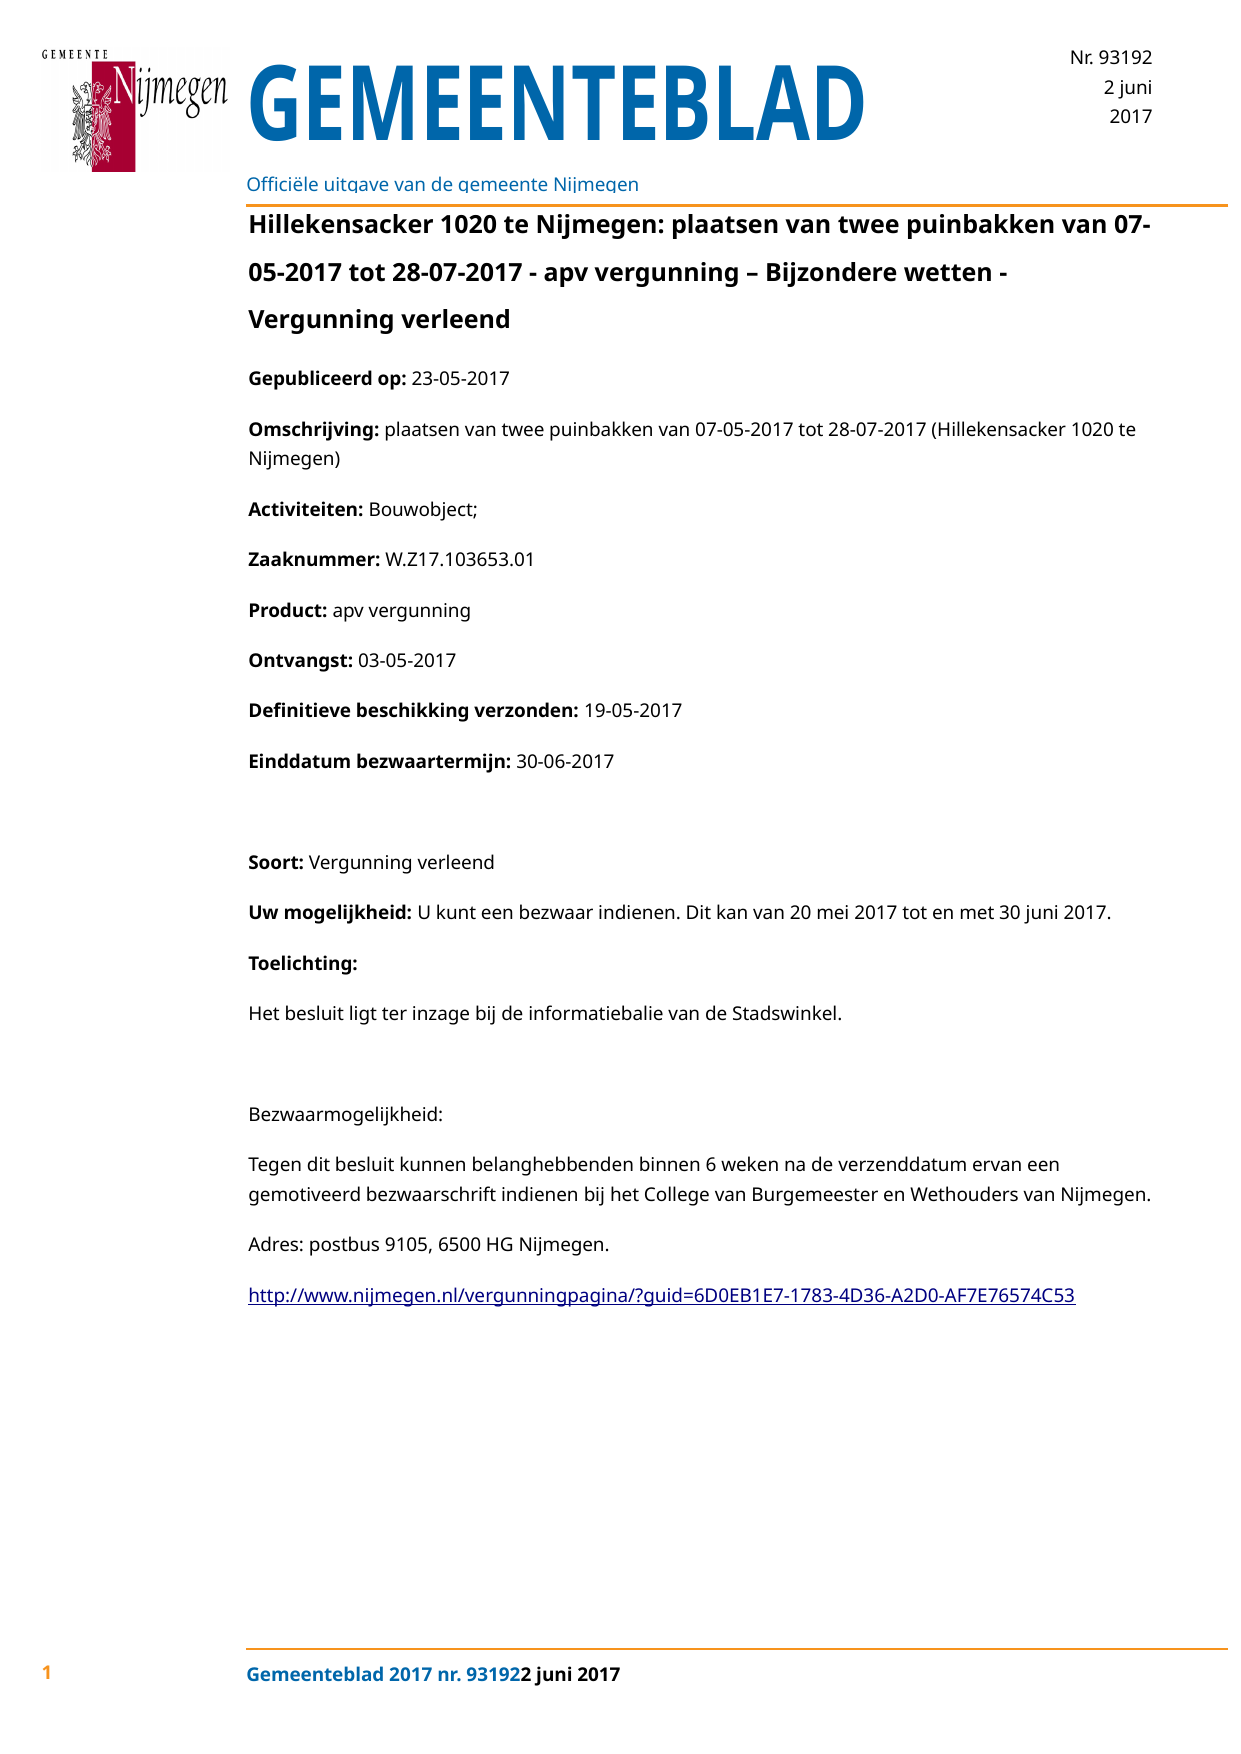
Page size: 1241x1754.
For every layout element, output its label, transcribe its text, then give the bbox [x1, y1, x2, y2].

text Tegen dit besluit kunnen belanghebbenden binnen 6 weken na de verzenddatum ervan een gemotiveerd bezwaarschrift indienen bij het College van Burgemeester en Wethouders van Nijmegen. [248, 1151, 1152, 1207]
text Het besluit ligt ter inzage bij de informatiebalie van de Stadswinkel. [248, 1000, 1152, 1026]
text Gepubliceerd op: 23-05-2017 [248, 366, 1152, 391]
picture [41, 47, 231, 172]
text Adres: postbus 9105, 6500 HG Nijmegen. [248, 1231, 1152, 1257]
text Ontvangst: 03-05-2017 [248, 647, 1152, 673]
text Zaaknummer: W.Z17.103653.01 [248, 546, 1152, 572]
text Activiteiten: Bouwobject; [248, 496, 1152, 522]
text Hillekensacker 1020 te Nijmegen: plaatsen van twee puinbakken van 07-05-2017 tot 28-07-2017 - apv vergunning – Bijzondere wetten - Vergunning verleend [248, 207, 1152, 336]
text Definitieve beschikking verzonden: 19-05-2017 [248, 698, 1152, 723]
text Omschrijving: plaatsen van twee puinbakken van 07-05-2017 tot 28-07-2017 (Hillekensacker 1020 te Nijmegen) [248, 416, 1152, 471]
text Soort: Vergunning verleend [248, 849, 1152, 874]
text Einddatum bezwaartermijn: 30-06-2017 [248, 748, 1152, 774]
text Uw mogelijkheid: U kunt een bezwaar indienen. Dit kan van 20 mei 2017 tot en met 30 juni 2017. [248, 899, 1152, 925]
text Product: apv vergunning [248, 597, 1152, 622]
text Toelichting: [248, 950, 1152, 975]
text Bezwaarmogelijkheid: [248, 1101, 1152, 1127]
text http://www.nijmegen.nl/vergunningpagina/?guid=6D0EB1E7-1783-4D36-A2D0-AF7E76574C53 [248, 1282, 1152, 1307]
